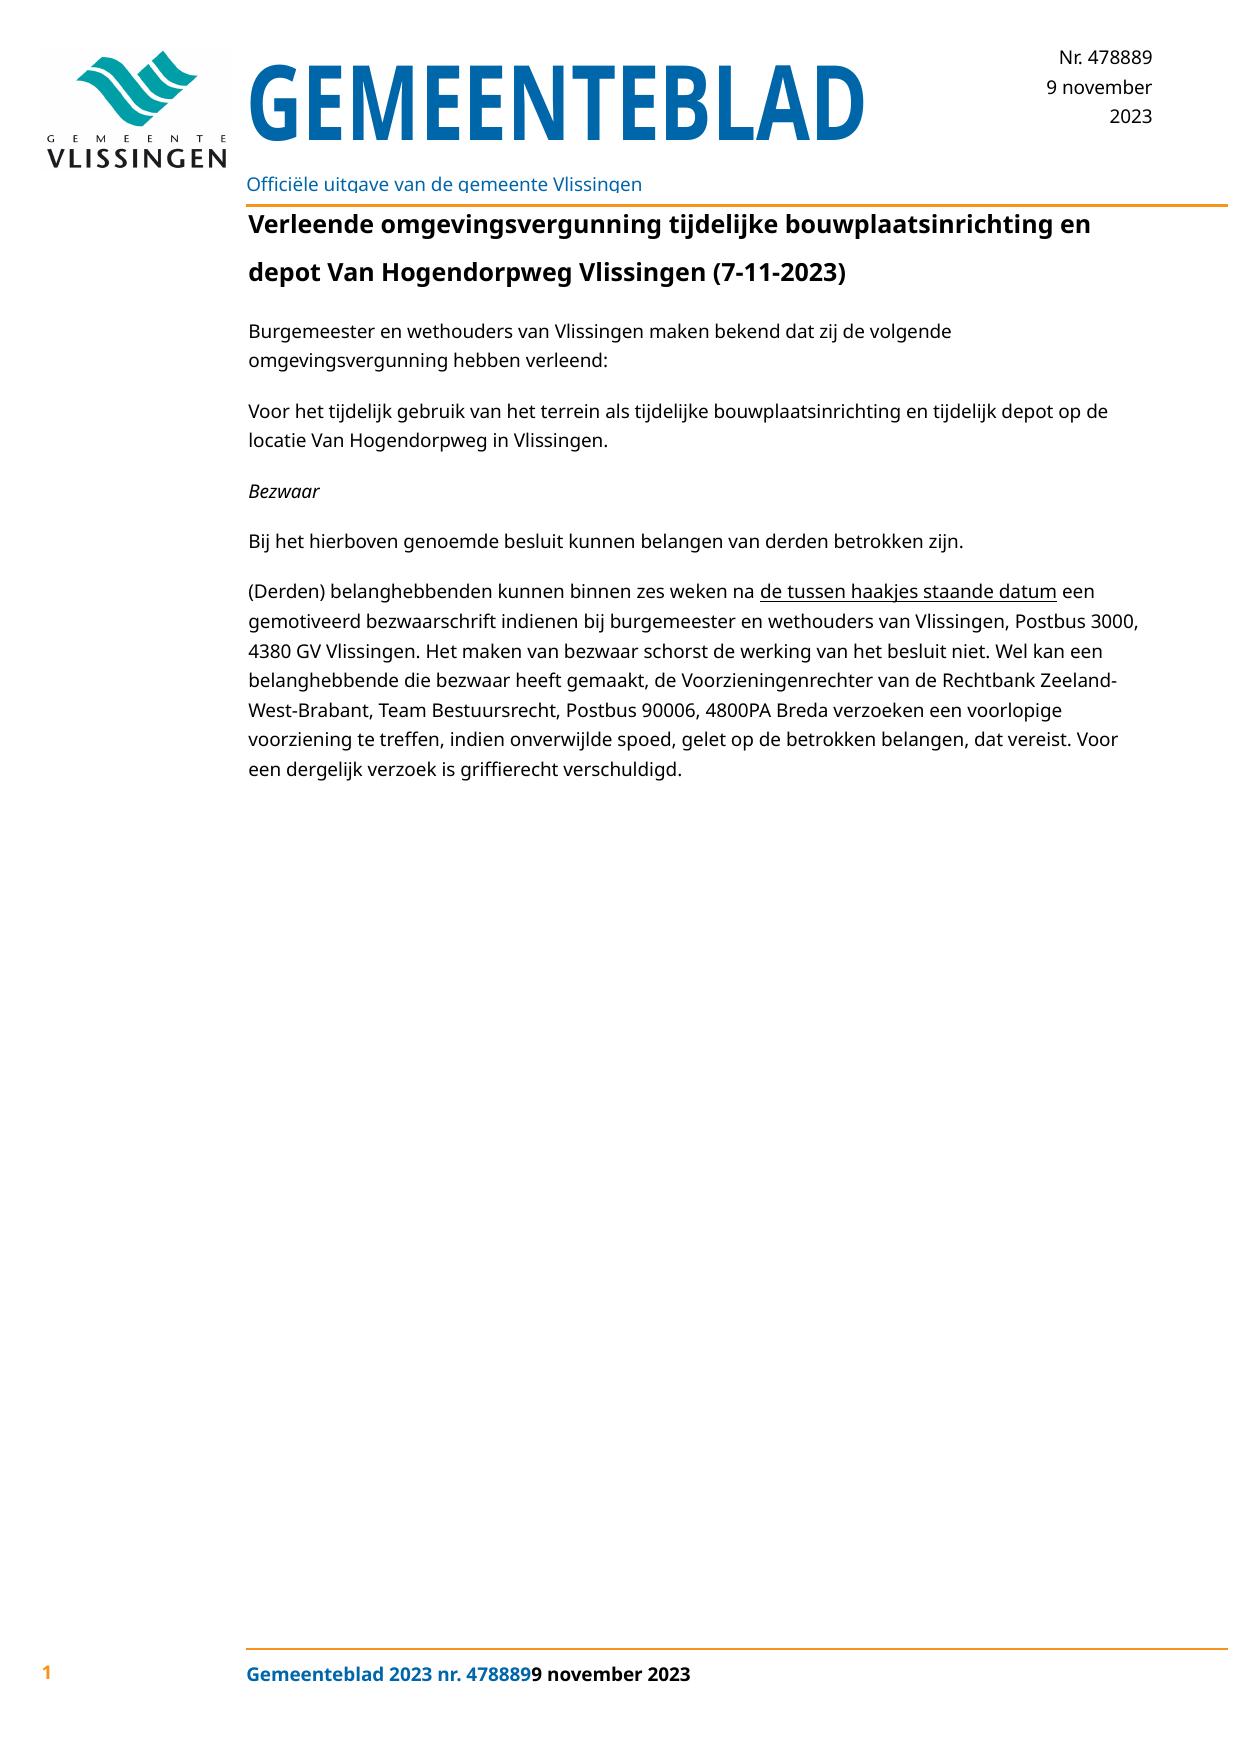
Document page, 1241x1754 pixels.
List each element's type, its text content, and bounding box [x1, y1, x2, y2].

picture [41, 47, 231, 172]
text Voor het tijdelijk gebruik van het terrein als tijdelijke bouwplaatsinrichting en tijdelijk depot op de locatie Van Hogendorpweg in Vlissingen. [248, 398, 1152, 453]
text (Derden) belanghebbenden kunnen binnen zes weken na de tussen haakjes staande datum een gemotiveerd bezwaarschrift indienen bij burgemeester en wethouders van Vlissingen, Postbus 3000, 4380 GV Vlissingen. Het maken van bezwaar schorst de werking van het besluit niet. Wel kan een belanghebbende die bezwaar heeft gemaakt, de Voorzieningenrechter van de Rechtbank Zeeland-West-Brabant, Team Bestuursrecht, Postbus 90006, 4800PA Breda verzoeken een voorlopige voorziening te treffen, indien onverwijlde spoed, gelet op de betrokken belangen, dat vereist. Voor een dergelijk verzoek is griffierecht verschuldigd. [248, 579, 1152, 782]
text Burgemeester en wethouders van Vlissingen maken bekend dat zij de volgende omgevingsvergunning hebben verleend: [248, 318, 1152, 373]
text Verleende omgevingsvergunning tijdelijke bouwplaatsinrichting en depot Van Hogendorpweg Vlissingen (7-11-2023) [248, 207, 1152, 288]
text Bezwaar [248, 478, 1152, 504]
text Bij het hierboven genoemde besluit kunnen belangen van derden betrokken zijn. [248, 528, 1152, 554]
